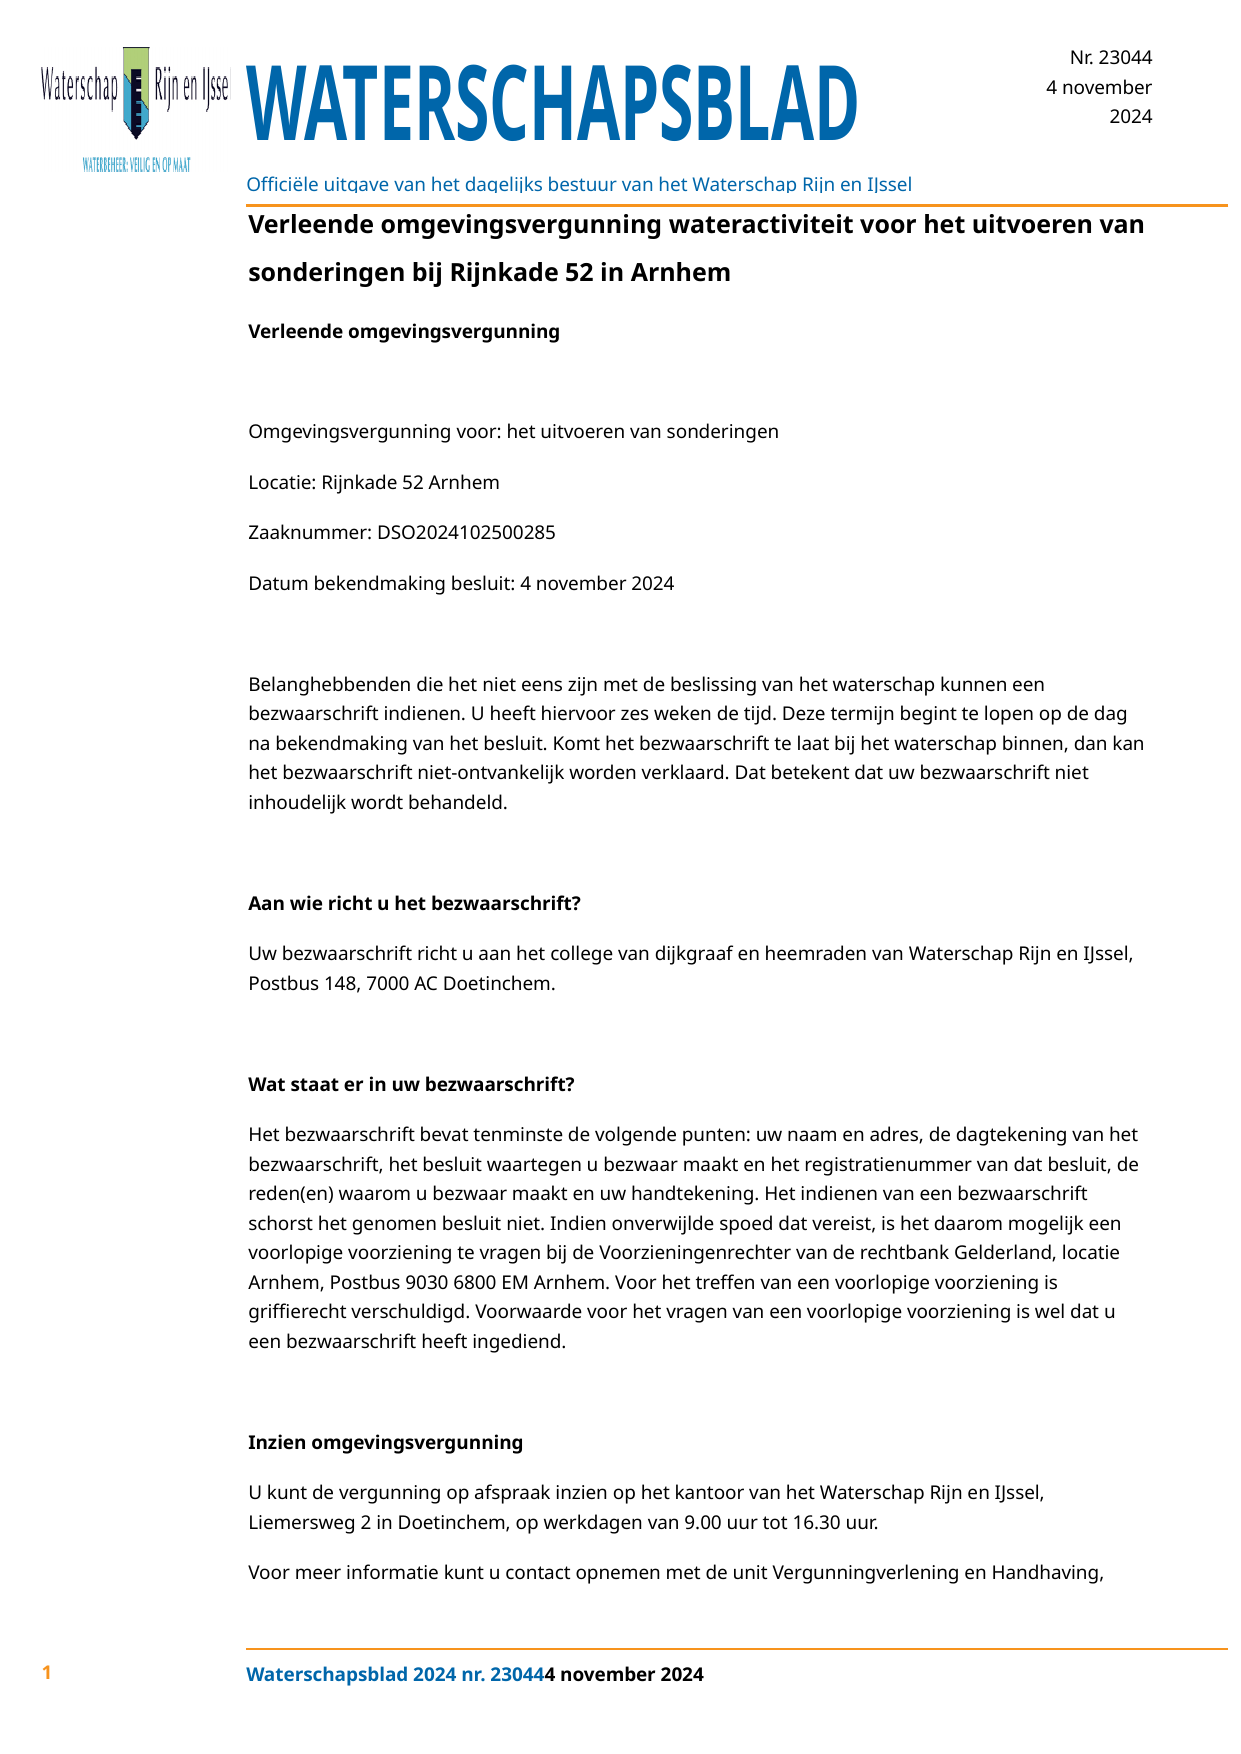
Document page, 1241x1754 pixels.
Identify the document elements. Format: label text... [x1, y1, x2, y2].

text Locatie: Rijnkade 52 Arnhem [248, 469, 1152, 495]
picture [41, 47, 231, 172]
text Datum bekendmaking besluit: 4 november 2024 [248, 570, 1152, 596]
text Belanghebbenden die het niet eens zijn met de beslissing van het waterschap kunnen een bezwaarschrift indienen. U heeft hiervoor zes weken de tijd. Deze termijn begint te lopen op de dag na bekendmaking van het besluit. Komt het bezwaarschrift te laat bij het waterschap binnen, dan kan het bezwaarschrift niet-ontvankelijk worden verklaard. Dat betekent dat uw bezwaarschrift niet inhoudelijk wordt behandeld. [248, 671, 1152, 815]
text Inzien omgevingsvergunning [248, 1429, 1152, 1455]
text Verleende omgevingsvergunning [248, 318, 1152, 344]
text Verleende omgevingsvergunning wateractiviteit voor het uitvoeren van sonderingen bij Rijnkade 52 in Arnhem [248, 207, 1152, 288]
text Aan wie richt u het bezwaarschrift? [248, 890, 1152, 916]
text Voor meer informatie kunt u contact opnemen met de unit Vergunningverlening en Handhaving, [248, 1559, 1152, 1585]
text Uw bezwaarschrift richt u aan het college van dijkgraaf en heemraden van Waterschap Rijn en IJssel, Postbus 148, 7000 AC Doetinchem. [248, 940, 1152, 996]
text Zaaknummer: DSO2024102500285 [248, 519, 1152, 545]
text U kunt de vergunning op afspraak inzien op het kantoor van het Waterschap Rijn en IJssel, Liemersweg 2 in Doetinchem, op werkdagen van 9.00 uur tot 16.30 uur. [248, 1479, 1152, 1535]
text Omgevingsvergunning voor: het uitvoeren van sonderingen [248, 419, 1152, 444]
text Het bezwaarschrift bevat tenminste de volgende punten: uw naam en adres, de dagtekening van het bezwaarschrift, het besluit waartegen u bezwaar maakt en het registratienummer van dat besluit, de reden(en) waarom u bezwaar maakt en uw handtekening. Het indienen van een bezwaarschrift schorst het genomen besluit niet. Indien onverwijlde spoed dat vereist, is het daarom mogelijk een voorlopige voorziening te vragen bij de Voorzieningenrechter van de rechtbank Gelderland, locatie Arnhem, Postbus 9030 6800 EM Arnhem. Voor het treffen van een voorlopige voorziening is griffierecht verschuldigd. Voorwaarde voor het vragen van een voorlopige voorziening is wel dat u een bezwaarschrift heeft ingediend. [248, 1121, 1152, 1354]
text Wat staat er in uw bezwaarschrift? [248, 1071, 1152, 1097]
